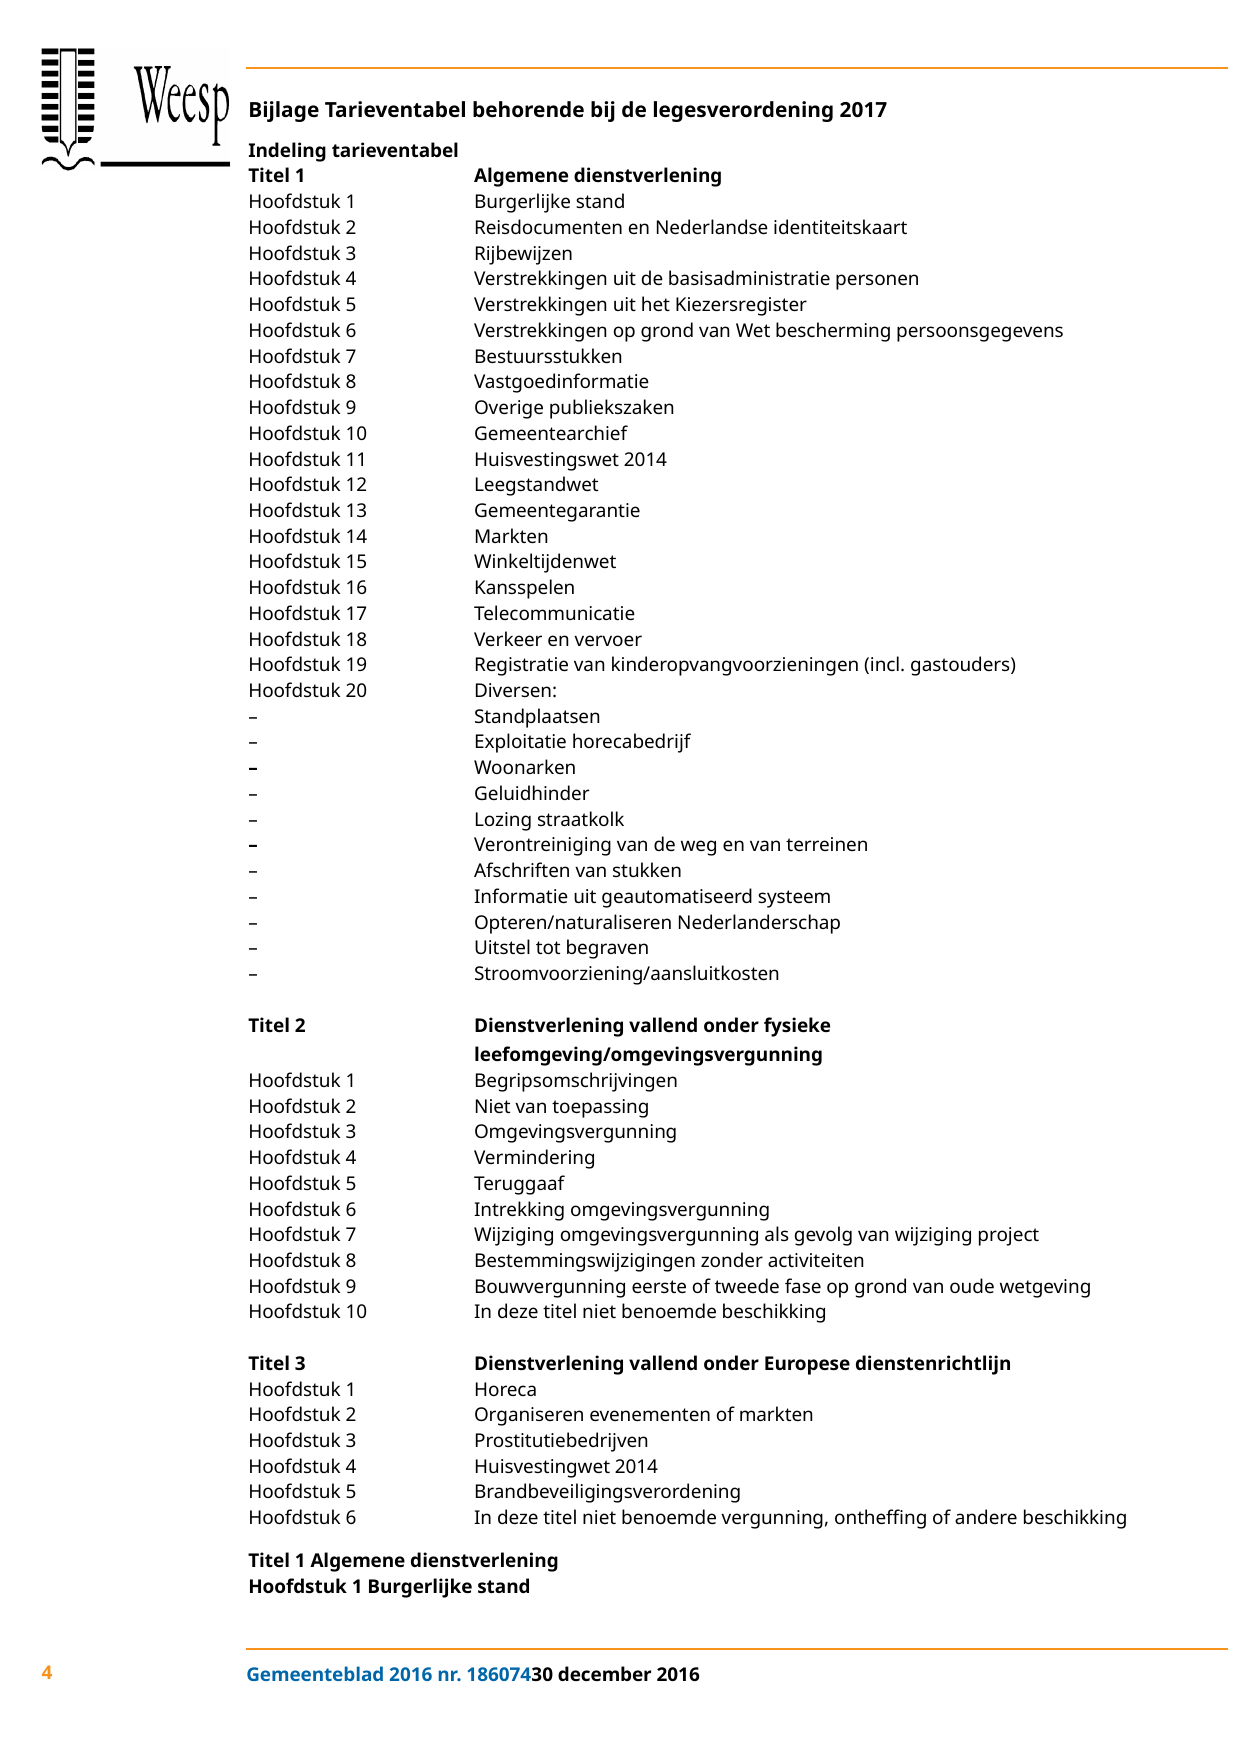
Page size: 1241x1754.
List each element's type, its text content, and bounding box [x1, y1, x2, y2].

table_cell Afschriften van stukken [474, 858, 1152, 883]
table_cell – [248, 858, 474, 883]
table_cell Dienstverlening vallend onder fysieke leefomgeving/omgevingsvergunning [474, 1012, 1152, 1067]
table_cell Hoofdstuk 20 [248, 677, 474, 703]
table_cell Omgevingsvergunning [474, 1119, 1152, 1144]
table_cell – [248, 755, 474, 780]
table_cell Opteren/naturaliseren Nederlanderschap [474, 909, 1152, 934]
table_cell Vastgoedinformatie [474, 369, 1152, 394]
table_cell Hoofdstuk 1 [248, 1067, 474, 1093]
table_cell Begripsomschrijvingen [474, 1067, 1152, 1093]
table_cell Woonarken [474, 755, 1152, 780]
table_cell Hoofdstuk 3 [248, 1119, 474, 1144]
picture [41, 47, 231, 172]
text Titel 1 Algemene dienstverlening [248, 1547, 1152, 1573]
table_cell Hoofdstuk 6 [248, 1196, 474, 1221]
table_cell Geluidhinder [474, 780, 1152, 806]
table_cell Hoofdstuk 6 [248, 317, 474, 343]
table_cell Verkeer en vervoer [474, 626, 1152, 652]
table_cell Informatie uit geautomatiseerd systeem [474, 883, 1152, 909]
table_cell Gemeentegarantie [474, 497, 1152, 523]
table_cell Burgerlijke stand [474, 189, 1152, 214]
table_cell Titel 3 [248, 1350, 474, 1376]
table_cell Dienstverlening vallend onder Europese dienstenrichtlijn [474, 1350, 1152, 1376]
table_cell Verstrekkingen uit de basisadministratie personen [474, 266, 1152, 291]
table_cell Hoofdstuk 9 [248, 394, 474, 420]
table_cell Hoofdstuk 16 [248, 574, 474, 600]
table_cell Hoofdstuk 10 [248, 1299, 474, 1324]
table_cell Wijziging omgevingsvergunning als gevolg van wijziging project [474, 1221, 1152, 1247]
table_cell – [248, 832, 474, 857]
table_cell Hoofdstuk 7 [248, 343, 474, 368]
table_cell Hoofdstuk 1 [248, 1376, 474, 1402]
table_header [973, 1573, 1152, 1598]
table_cell Hoofdstuk 6 [248, 1505, 474, 1530]
table_cell Bouwvergunning eerste of tweede fase op grond van oude wetgeving [474, 1273, 1152, 1299]
table_cell – [248, 780, 474, 806]
table_cell Hoofdstuk 2 [248, 214, 474, 240]
table_cell Hoofdstuk 12 [248, 471, 474, 497]
table_cell Hoofdstuk 14 [248, 523, 474, 549]
table_cell Brandbeveiligingsverordening [474, 1479, 1152, 1504]
text Indeling tarieventabel [248, 137, 1152, 163]
table_cell Bestemmingswijzigingen zonder activiteiten [474, 1247, 1152, 1273]
table_cell Kansspelen [474, 574, 1152, 600]
table_cell Hoofdstuk 8 [248, 369, 474, 394]
table_header Hoofdstuk 1 Burgerlijke stand [248, 1573, 972, 1598]
table_cell [248, 1324, 474, 1350]
table_cell Hoofdstuk 2 [248, 1402, 474, 1427]
table_cell Markten [474, 523, 1152, 549]
table_cell Hoofdstuk 4 [248, 1144, 474, 1170]
text Bijlage Tarieventabel behorende bij de legesverordening 2017 [248, 95, 1152, 123]
table_header Titel 1 [248, 163, 474, 188]
table_cell Stroomvoorziening/aansluitkosten [474, 960, 1152, 986]
table_cell [248, 986, 474, 1012]
table_header Algemene dienstverlening [474, 163, 1152, 188]
table_cell Lozing straatkolk [474, 806, 1152, 832]
table_cell – [248, 909, 474, 934]
table_cell [474, 1324, 1152, 1350]
table_cell Verontreiniging van de weg en van terreinen [474, 832, 1152, 857]
table_cell Hoofdstuk 3 [248, 1427, 474, 1453]
table_cell Verstrekkingen uit het Kiezersregister [474, 291, 1152, 317]
table_cell Teruggaaf [474, 1170, 1152, 1196]
table_cell Hoofdstuk 5 [248, 291, 474, 317]
table_cell Registratie van kinderopvangvoorzieningen (incl. gastouders) [474, 652, 1152, 677]
table_cell Hoofdstuk 5 [248, 1479, 474, 1504]
table_cell Telecommunicatie [474, 600, 1152, 626]
table_cell Intrekking omgevingsvergunning [474, 1196, 1152, 1221]
table_cell Hoofdstuk 9 [248, 1273, 474, 1299]
table_cell Hoofdstuk 15 [248, 549, 474, 574]
table_cell Hoofdstuk 17 [248, 600, 474, 626]
table_cell – [248, 703, 474, 729]
table_cell Organiseren evenementen of markten [474, 1402, 1152, 1427]
table_cell – [248, 729, 474, 754]
table_cell Exploitatie horecabedrijf [474, 729, 1152, 754]
table_cell In deze titel niet benoemde beschikking [474, 1299, 1152, 1324]
table_cell Standplaatsen [474, 703, 1152, 729]
table_cell Hoofdstuk 4 [248, 266, 474, 291]
table_cell – [248, 806, 474, 832]
table_cell Hoofdstuk 13 [248, 497, 474, 523]
table_cell Hoofdstuk 11 [248, 446, 474, 471]
table_cell Niet van toepassing [474, 1093, 1152, 1118]
table_cell Horeca [474, 1376, 1152, 1402]
table_cell Titel 2 [248, 1012, 474, 1067]
table_cell Hoofdstuk 3 [248, 240, 474, 266]
table_cell – [248, 960, 474, 986]
table_cell Hoofdstuk 19 [248, 652, 474, 677]
table_cell Leegstandwet [474, 471, 1152, 497]
table_cell Verstrekkingen op grond van Wet bescherming persoonsgegevens [474, 317, 1152, 343]
table_cell Hoofdstuk 5 [248, 1170, 474, 1196]
table_cell Bestuursstukken [474, 343, 1152, 368]
table_cell Prostitutiebedrijven [474, 1427, 1152, 1453]
table_cell Hoofdstuk 10 [248, 420, 474, 446]
table_cell Uitstel tot begraven [474, 935, 1152, 960]
table_cell Overige publiekszaken [474, 394, 1152, 420]
table_cell Diversen: [474, 677, 1152, 703]
table_cell – [248, 935, 474, 960]
table_cell In deze titel niet benoemde vergunning, ontheffing of andere beschikking [474, 1505, 1152, 1530]
table_cell Hoofdstuk 1 [248, 189, 474, 214]
table_cell Vermindering [474, 1144, 1152, 1170]
table_cell Gemeentearchief [474, 420, 1152, 446]
table_cell Huisvestingswet 2014 [474, 446, 1152, 471]
table_cell Hoofdstuk 18 [248, 626, 474, 652]
table_cell Hoofdstuk 8 [248, 1247, 474, 1273]
table_cell – [248, 883, 474, 909]
table_cell Huisvestingwet 2014 [474, 1453, 1152, 1479]
table_cell Reisdocumenten en Nederlandse identiteitskaart [474, 214, 1152, 240]
table_cell Winkeltijdenwet [474, 549, 1152, 574]
table_cell Rijbewijzen [474, 240, 1152, 266]
table_cell Hoofdstuk 4 [248, 1453, 474, 1479]
table_cell Hoofdstuk 2 [248, 1093, 474, 1118]
table_cell Hoofdstuk 7 [248, 1221, 474, 1247]
table_cell [474, 986, 1152, 1012]
